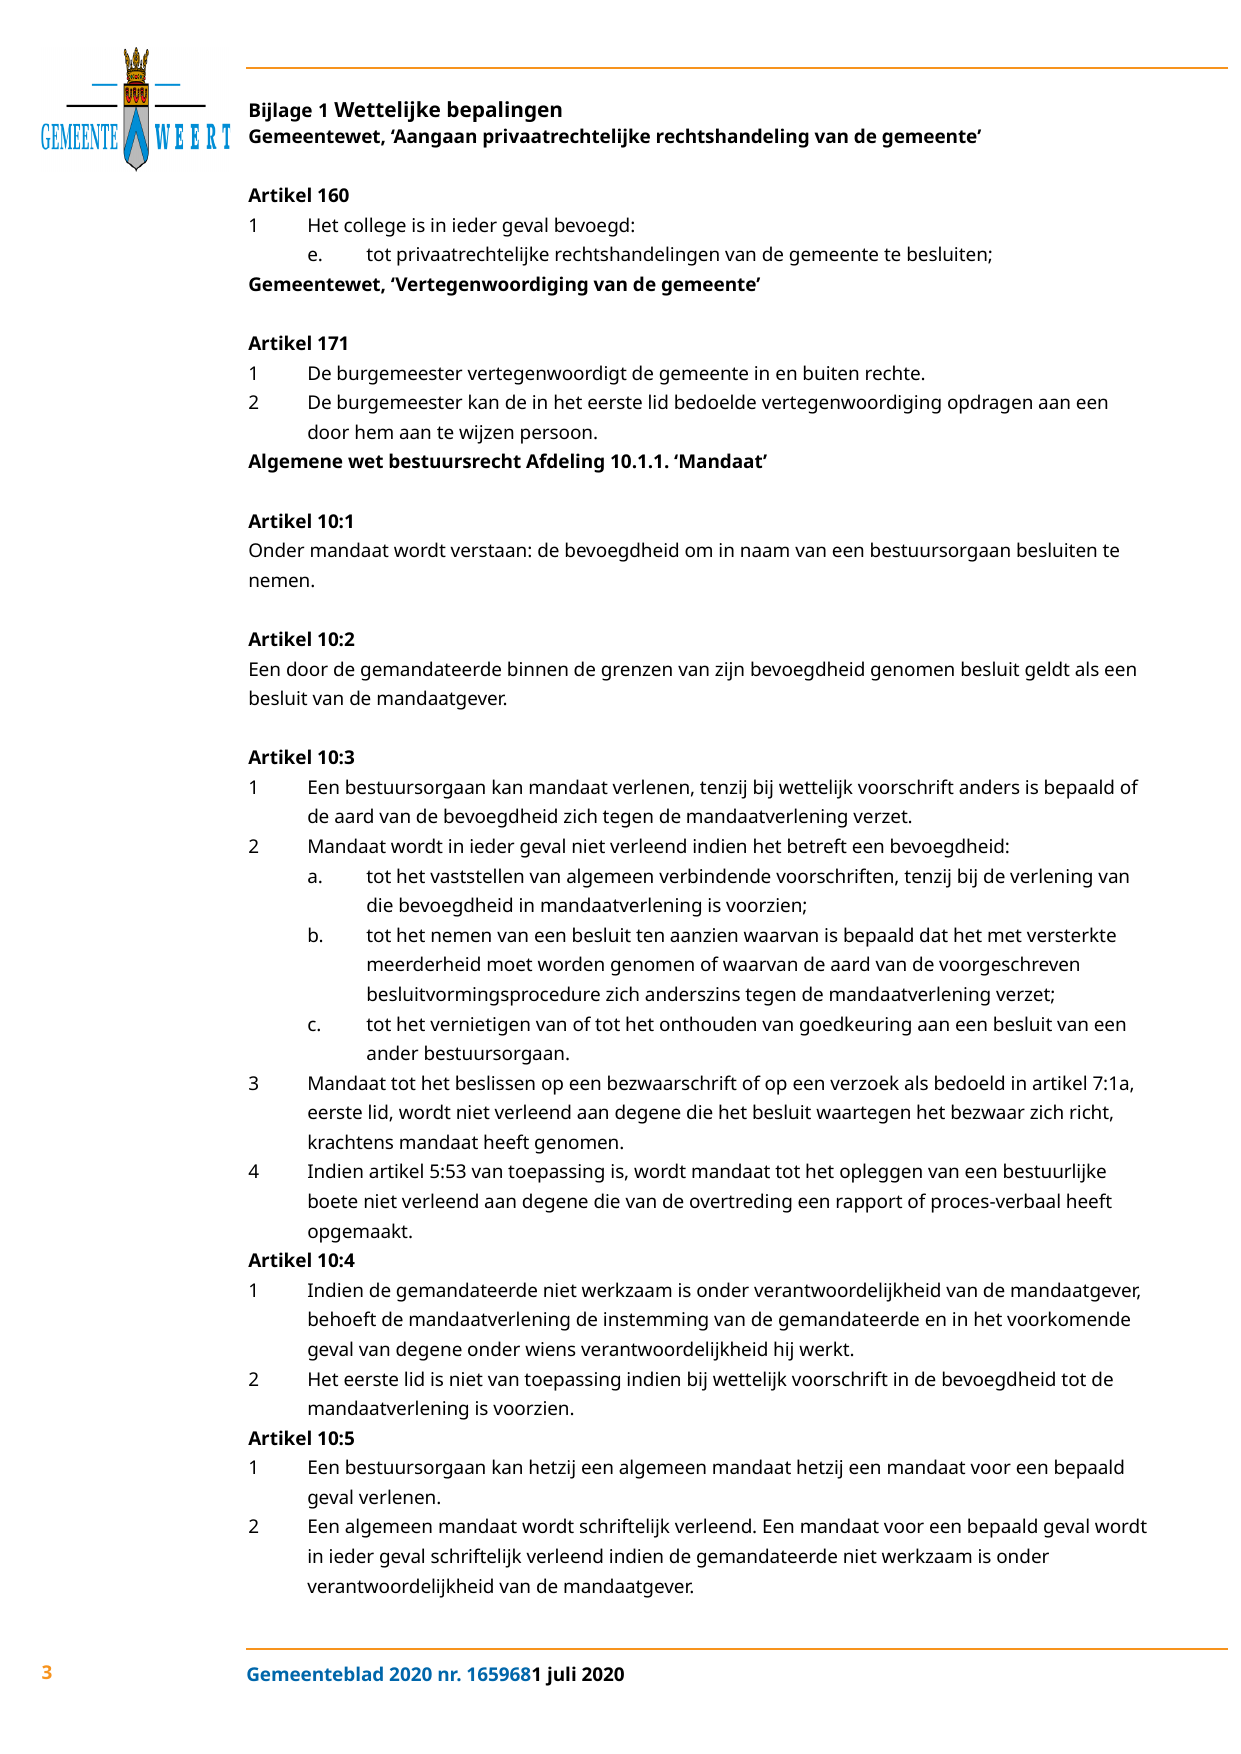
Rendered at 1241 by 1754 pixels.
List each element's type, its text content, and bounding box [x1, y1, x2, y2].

list Indien de gemandateerde niet werkzaam is onder verantwoordelijkheid van de mandaatgever, behoeft de mandaatverlening de instemming van de gemandateerde en in het voorkomende geval van degene onder wiens verantwoordelijkheid hij werkt. [248, 1277, 1152, 1362]
text Gemeentewet, ‘Vertegenwoordiging van de gemeente’ [248, 271, 1152, 297]
list Een bestuursorgaan kan hetzij een algemeen mandaat hetzij een mandaat voor een bepaald geval verlenen. [248, 1454, 1152, 1510]
text Artikel 10:5 [248, 1425, 1152, 1451]
list tot het vernietigen van of tot het onthouden van goedkeuring aan een besluit van een ander bestuursorgaan. [307, 1011, 1152, 1066]
text Artikel 10:4 [248, 1247, 1152, 1273]
list Een bestuursorgaan kan mandaat verlenen, tenzij bij wettelijk voorschrift anders is bepaald of de aard van de bevoegdheid zich tegen de mandaatverlening verzet. [248, 774, 1152, 829]
text Onder mandaat wordt verstaan: de bevoegdheid om in naam van een bestuursorgaan besluiten te nemen. [248, 537, 1152, 593]
list Het college is in ieder geval bevoegd: [248, 212, 1152, 238]
text Artikel 160 [248, 182, 1152, 208]
text Gemeentewet, ‘Aangaan privaatrechtelijke rechtshandeling van de gemeente’ [248, 123, 1152, 149]
text Algemene wet bestuursrecht Afdeling 10.1.1. ‘Mandaat’ [248, 449, 1152, 474]
text Een door de gemandateerde binnen de grenzen van zijn bevoegdheid genomen besluit geldt als een besluit van de mandaatgever. [248, 656, 1152, 711]
list Het eerste lid is niet van toepassing indien bij wettelijk voorschrift in de bevoegdheid tot de mandaatverlening is voorzien. [248, 1366, 1152, 1421]
list Mandaat wordt in ieder geval niet verleend indien het betreft een bevoegdheid: [248, 833, 1152, 859]
list tot het nemen van een besluit ten aanzien waarvan is bepaald dat het met versterkte meerderheid moet worden genomen of waarvan de aard van de voorgeschreven besluitvormingsprocedure zich anderszins tegen de mandaatverlening verzet; [307, 922, 1152, 1007]
list Mandaat tot het beslissen op een bezwaarschrift of op een verzoek als bedoeld in artikel 7:1a, eerste lid, wordt niet verleend aan degene die het besluit waartegen het bezwaar zich richt, krachtens mandaat heeft genomen. [248, 1070, 1152, 1155]
text Artikel 10:2 [248, 626, 1152, 652]
list tot privaatrechtelijke rechtshandelingen van de gemeente te besluiten; [307, 242, 1152, 267]
list Een algemeen mandaat wordt schriftelijk verleend. Een mandaat voor een bepaald geval wordt in ieder geval schriftelijk verleend indien de gemandateerde niet werkzaam is onder verantwoordelijkheid van de mandaatgever. [248, 1514, 1152, 1599]
list tot het vaststellen van algemeen verbindende voorschriften, tenzij bij de verlening van die bevoegdheid in mandaatverlening is voorzien; [307, 863, 1152, 918]
text Artikel 10:1 [248, 508, 1152, 534]
list Indien artikel 5:53 van toepassing is, wordt mandaat tot het opleggen van een bestuurlijke boete niet verleend aan degene die van de overtreding een rapport of proces-verbaal heeft opgemaakt. [248, 1159, 1152, 1244]
picture [41, 47, 231, 172]
text Bijlage 1 Wettelijke bepalingen [248, 95, 1152, 123]
list De burgemeester kan de in het eerste lid bedoelde vertegenwoordiging opdragen aan een door hem aan te wijzen persoon. [248, 389, 1152, 445]
list De burgemeester vertegenwoordigt de gemeente in en buiten rechte. [248, 360, 1152, 386]
text Artikel 10:3 [248, 744, 1152, 770]
text Artikel 171 [248, 330, 1152, 356]
